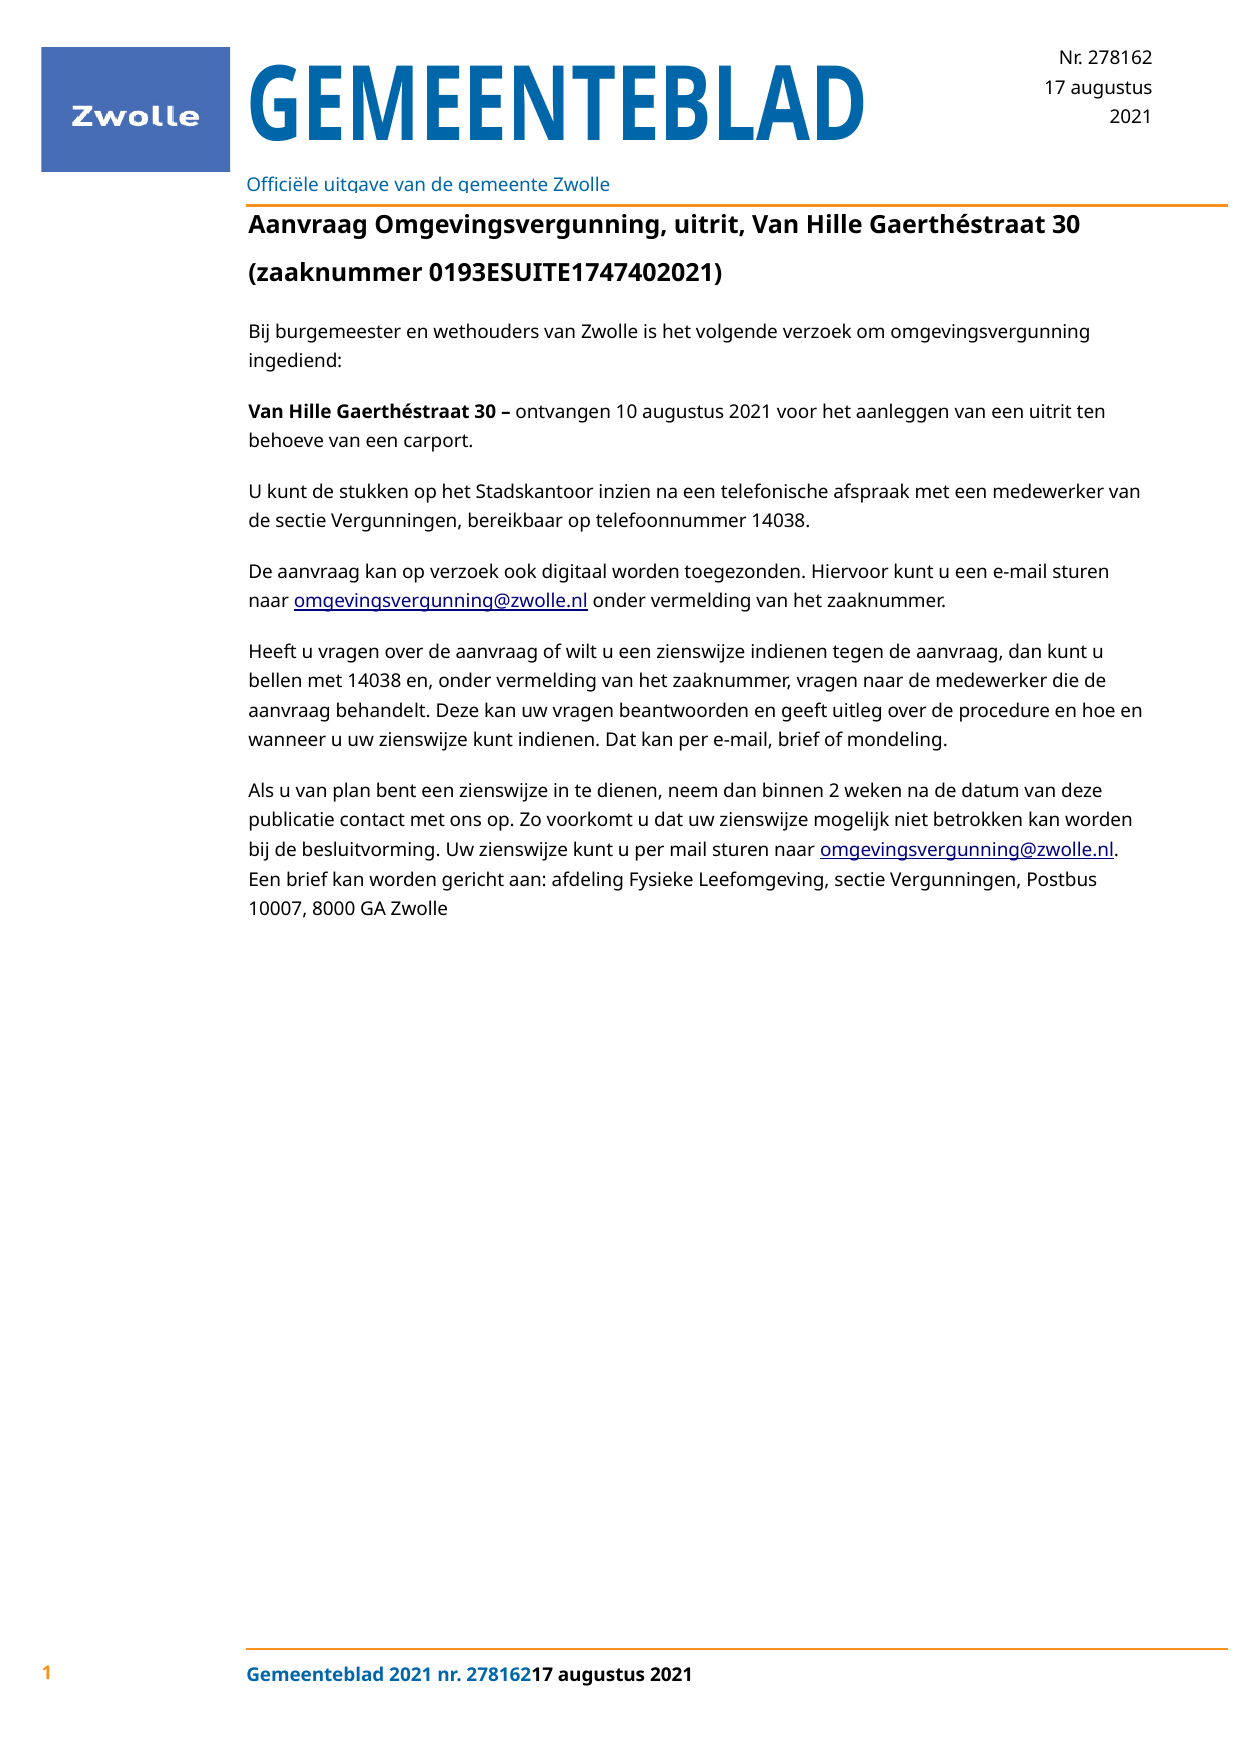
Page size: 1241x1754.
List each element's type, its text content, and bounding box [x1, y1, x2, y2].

text Als u van plan bent een zienswijze in te dienen, neem dan binnen 2 weken na de datum van deze publicatie contact met ons op. Zo voorkomt u dat uw zienswijze mogelijk niet betrokken kan worden bij de besluitvorming. Uw zienswijze kunt u per mail sturen naar omgevingsvergunning@zwolle.nl. Een brief kan worden gericht aan: afdeling Fysieke Leefomgeving, sectie Vergunningen, Postbus 10007, 8000 GA Zwolle [248, 777, 1152, 921]
text Van Hille Gaerthéstraat 30 – ontvangen 10 augustus 2021 voor het aanleggen van een uitrit ten behoeve van een carport. [248, 398, 1152, 453]
text Heeft u vragen over de aanvraag of wilt u een zienswijze indienen tegen de aanvraag, dan kunt u bellen met 14038 en, onder vermelding van het zaaknummer, vragen naar de medewerker die de aanvraag behandelt. Deze kan uw vragen beantwoorden en geeft uitleg over de procedure en hoe en wanneer u uw zienswijze kunt indienen. Dat kan per e-mail, brief of mondeling. [248, 638, 1152, 752]
text Bij burgemeester en wethouders van Zwolle is het volgende verzoek om omgevingsvergunning ingediend: [248, 318, 1152, 373]
picture [41, 47, 231, 172]
text U kunt de stukken op het Stadskantoor inzien na een telefonische afspraak met een medewerker van de sectie Vergunningen, bereikbaar op telefoonnummer 14038. [248, 478, 1152, 533]
text Aanvraag Omgevingsvergunning, uitrit, Van Hille Gaerthéstraat 30 (zaaknummer 0193ESUITE1747402021) [248, 207, 1152, 288]
text De aanvraag kan op verzoek ook digitaal worden toegezonden. Hiervoor kunt u een e-mail sturen naar omgevingsvergunning@zwolle.nl onder vermelding van het zaaknummer. [248, 558, 1152, 613]
